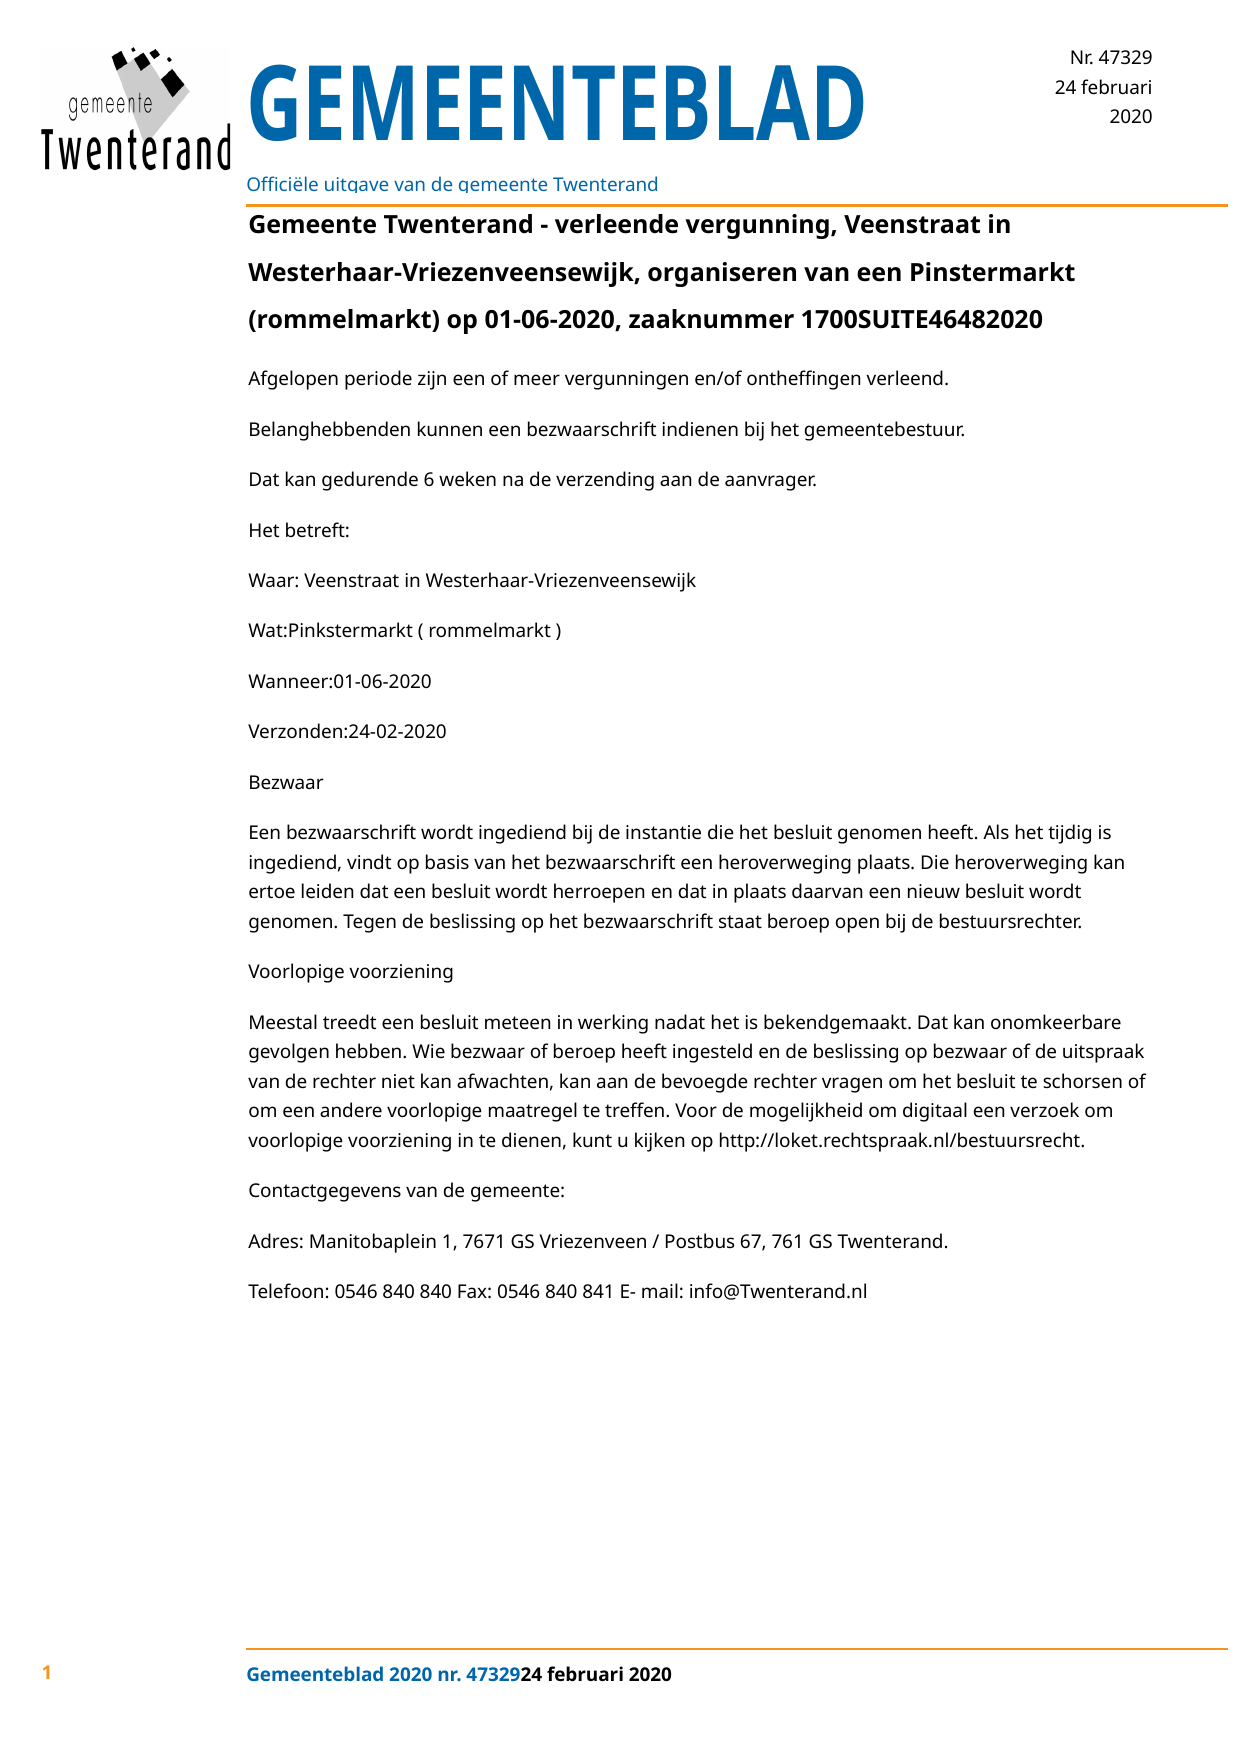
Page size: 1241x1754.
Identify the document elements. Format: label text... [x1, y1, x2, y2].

text Dat kan gedurende 6 weken na de verzending aan de aanvrager. [248, 466, 1152, 492]
text Voorlopige voorziening [248, 958, 1152, 984]
text Afgelopen periode zijn een of meer vergunningen en/of ontheffingen verleend. [248, 366, 1152, 391]
text Belanghebbenden kunnen een bezwaarschrift indienen bij het gemeentebestuur. [248, 416, 1152, 442]
picture [41, 47, 231, 172]
text Een bezwaarschrift wordt ingediend bij de instantie die het besluit genomen heeft. Als het tijdig is ingediend, vindt op basis van het bezwaarschrift een heroverweging plaats. Die heroverweging kan ertoe leiden dat een besluit wordt herroepen en dat in plaats daarvan een nieuw besluit wordt genomen. Tegen de beslissing op het bezwaarschrift staat beroep open bij de bestuursrechter. [248, 819, 1152, 934]
text Het betreft: [248, 517, 1152, 542]
text Gemeente Twenterand - verleende vergunning, Veenstraat in Westerhaar-Vriezenveensewijk, organiseren van een Pinstermarkt (rommelmarkt) op 01-06-2020, zaaknummer 1700SUITE46482020 [248, 207, 1152, 336]
text Adres: Manitobaplein 1, 7671 GS Vriezenveen / Postbus 67, 761 GS Twenterand. [248, 1228, 1152, 1254]
text Waar: Veenstraat in Westerhaar-Vriezenveensewijk [248, 567, 1152, 593]
text Telefoon: 0546 840 840 Fax: 0546 840 841 E- mail: info@Twenterand.nl [248, 1278, 1152, 1304]
text Bezwaar [248, 769, 1152, 794]
text Meestal treedt een besluit meteen in werking nadat het is bekendgemaakt. Dat kan onomkeerbare gevolgen hebben. Wie bezwaar of beroep heeft ingesteld en de beslissing op bezwaar of de uitspraak van de rechter niet kan afwachten, kan aan de bevoegde rechter vragen om het besluit te schorsen of om een andere voorlopige maatregel te treffen. Voor de mogelijkheid om digitaal een verzoek om voorlopige voorziening in te dienen, kunt u kijken op http://loket.rechtspraak.nl/bestuursrecht. [248, 1009, 1152, 1153]
text Contactgegevens van de gemeente: [248, 1178, 1152, 1203]
text Wat:Pinkstermarkt ( rommelmarkt ) [248, 618, 1152, 643]
text Verzonden:24-02-2020 [248, 718, 1152, 744]
text Wanneer:01-06-2020 [248, 668, 1152, 694]
